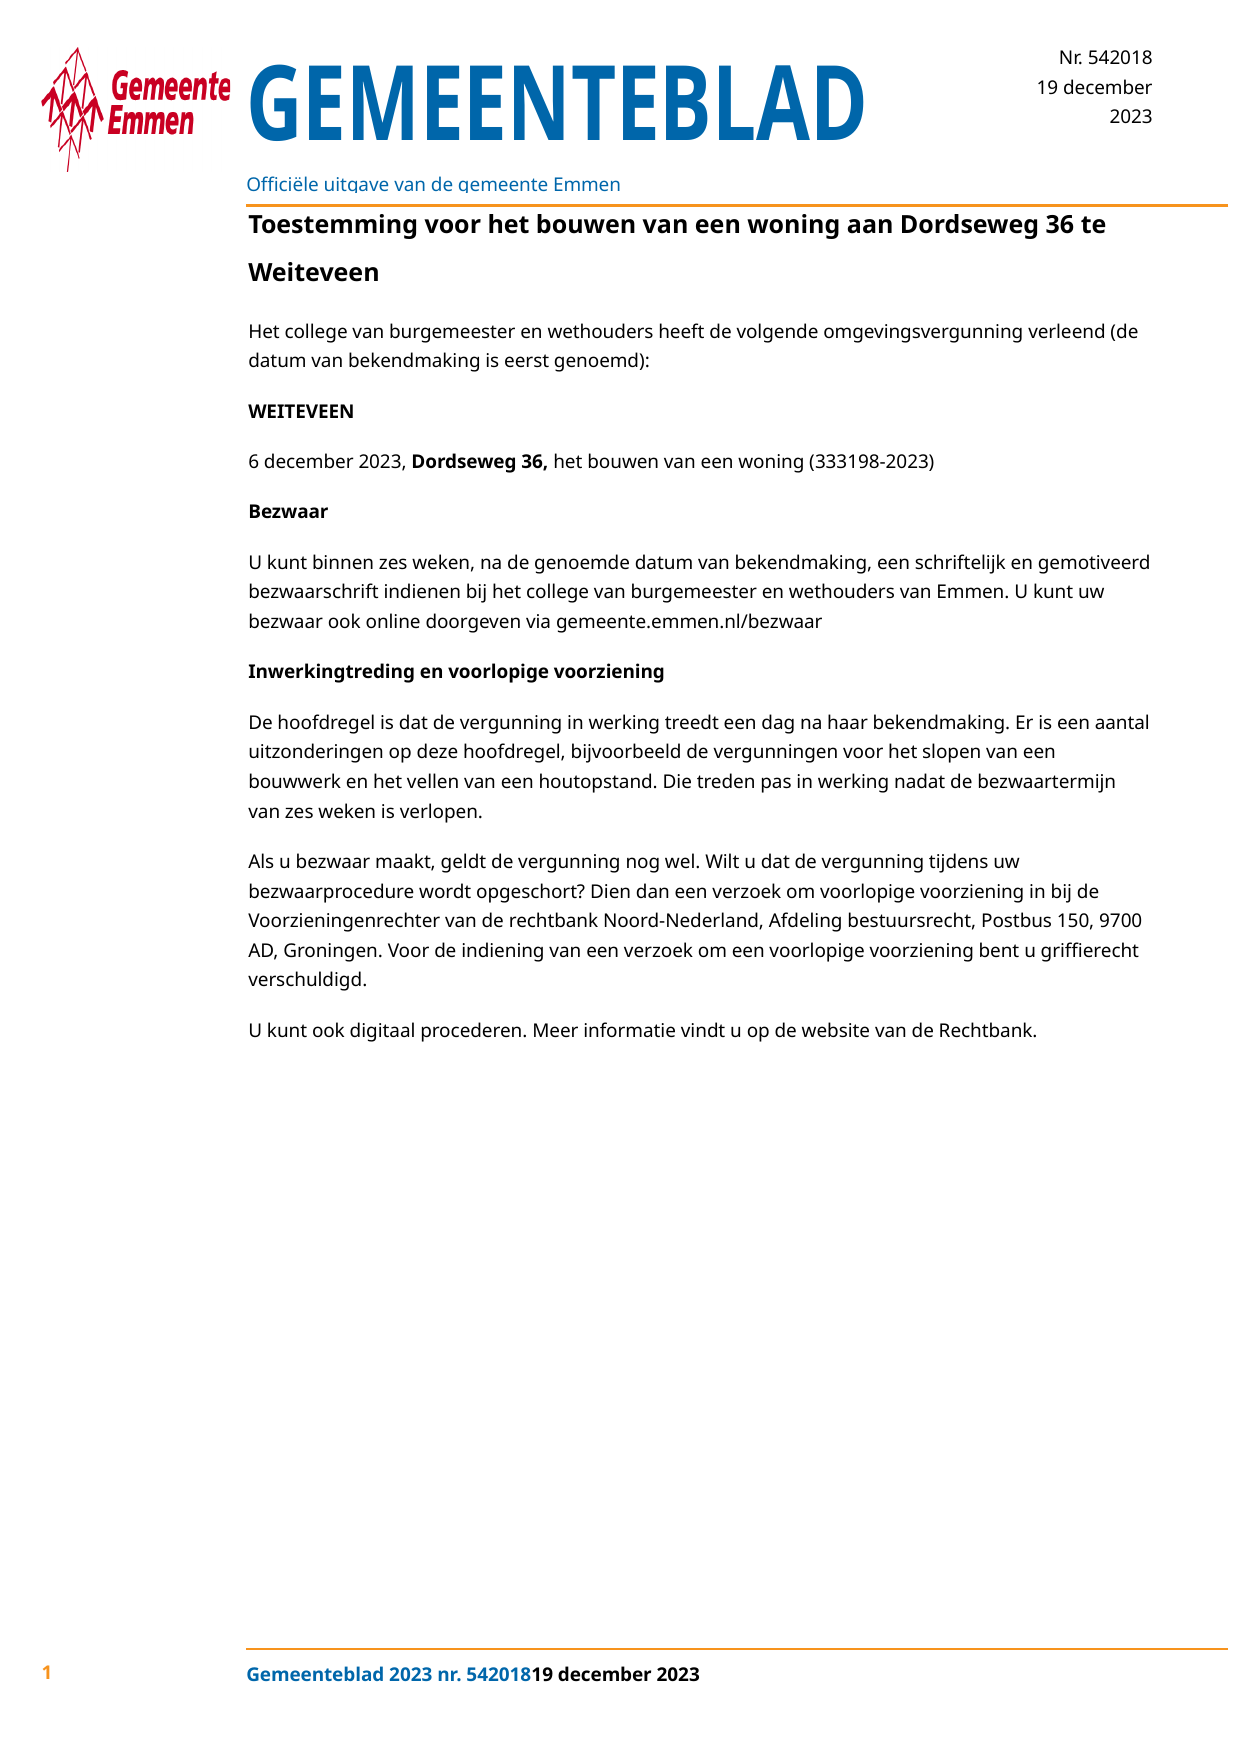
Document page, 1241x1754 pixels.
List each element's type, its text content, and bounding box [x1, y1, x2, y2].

text Als u bezwaar maakt, geldt de vergunning nog wel. Wilt u dat de vergunning tijdens uw bezwaarprocedure wordt opgeschort? Dien dan een verzoek om voorlopige voorziening in bij de Voorzieningenrechter van de rechtbank Noord-Nederland, Afdeling bestuursrecht, Postbus 150, 9700 AD, Groningen. Voor de indiening van een verzoek om een voorlopige voorziening bent u griffierecht verschuldigd. [248, 848, 1152, 992]
text Het college van burgemeester en wethouders heeft de volgende omgevingsvergunning verleend (de datum van bekendmaking is eerst genoemd): [248, 318, 1152, 373]
text WEITEVEEN [248, 398, 1152, 424]
picture [41, 47, 231, 172]
text De hoofdregel is dat de vergunning in werking treedt een dag na haar bekendmaking. Er is een aantal uitzonderingen op deze hoofdregel, bijvoorbeeld de vergunningen voor het slopen van een bouwwerk en het vellen van een houtopstand. Die treden pas in werking nadat de bezwaartermijn van zes weken is verlopen. [248, 709, 1152, 824]
text U kunt ook digitaal procederen. Meer informatie vindt u op de website van de Rechtbank. [248, 1017, 1152, 1043]
text Toestemming voor het bouwen van een woning aan Dordseweg 36 te Weiteveen [248, 207, 1152, 288]
text U kunt binnen zes weken, na de genoemde datum van bekendmaking, een schriftelijk en gemotiveerd bezwaarschrift indienen bij het college van burgemeester en wethouders van Emmen. U kunt uw bezwaar ook online doorgeven via gemeente.emmen.nl/bezwaar [248, 549, 1152, 634]
text Bezwaar [248, 499, 1152, 524]
text Inwerkingtreding en voorlopige voorziening [248, 659, 1152, 684]
text 6 december 2023, Dordseweg 36, het bouwen van een woning (333198-2023) [248, 448, 1152, 474]
